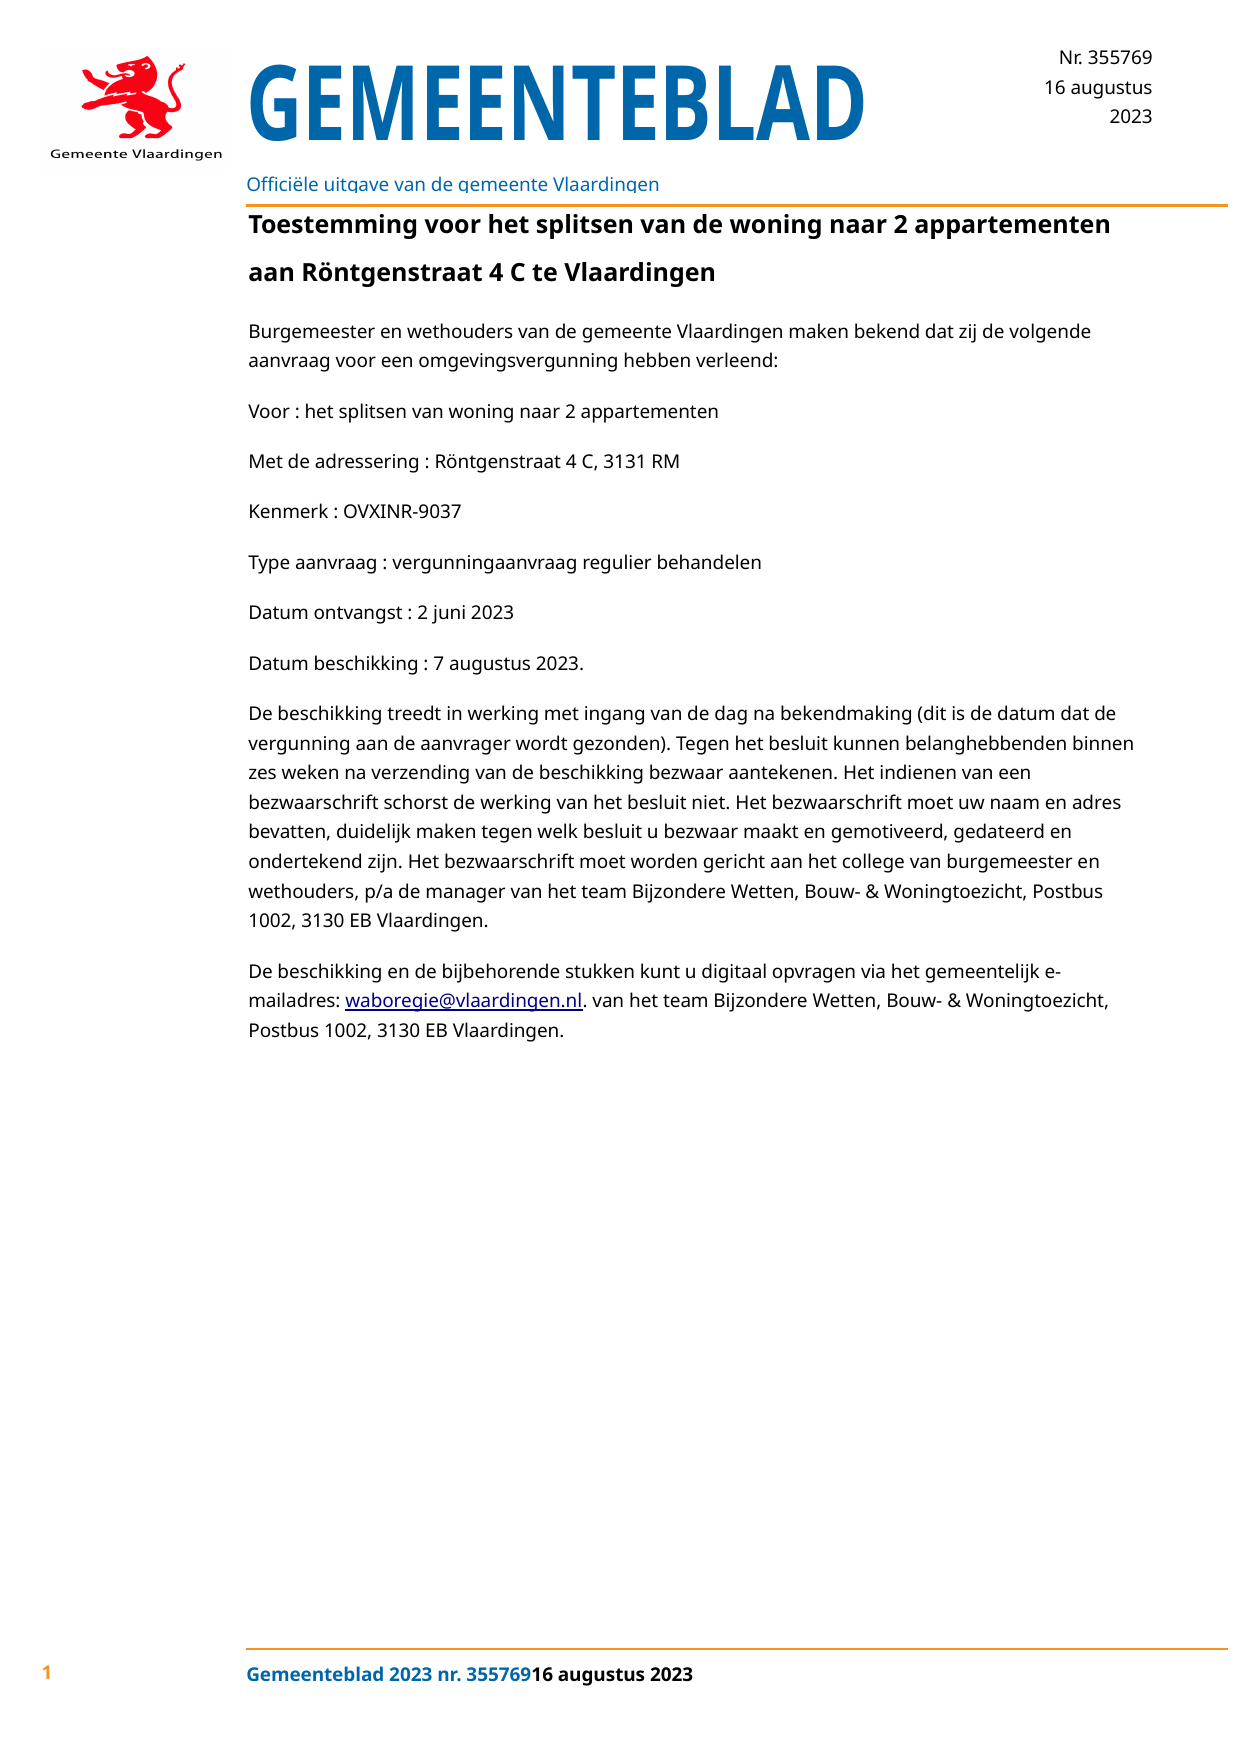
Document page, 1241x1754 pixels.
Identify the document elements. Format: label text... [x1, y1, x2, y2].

text Datum ontvangst : 2 juni 2023 [248, 599, 1152, 625]
text Kenmerk : OVXINR-9037 [248, 499, 1152, 524]
text Toestemming voor het splitsen van de woning naar 2 appartementen aan Röntgenstraat 4 C te Vlaardingen [248, 207, 1152, 288]
text De beschikking treedt in werking met ingang van de dag na bekendmaking (dit is de datum dat de vergunning aan de aanvrager wordt gezonden). Tegen het besluit kunnen belanghebbenden binnen zes weken na verzending van de beschikking bezwaar aantekenen. Het indienen van een bezwaarschrift schorst de werking van het besluit niet. Het bezwaarschrift moet uw naam en adres bevatten, duidelijk maken tegen welk besluit u bezwaar maakt en gemotiveerd, gedateerd en ondertekend zijn. Het bezwaarschrift moet worden gericht aan het college van burgemeester en wethouders, p/a de manager van het team Bijzondere Wetten, Bouw- & Woningtoezicht, Postbus 1002, 3130 EB Vlaardingen. [248, 700, 1152, 933]
text Voor : het splitsen van woning naar 2 appartementen [248, 398, 1152, 424]
text Type aanvraag : vergunningaanvraag regulier behandelen [248, 549, 1152, 575]
text De beschikking en de bijbehorende stukken kunt u digitaal opvragen via het gemeentelijk e-mailadres: waboregie@vlaardingen.nl. van het team Bijzondere Wetten, Bouw- & Woningtoezicht, Postbus 1002, 3130 EB Vlaardingen. [248, 958, 1152, 1043]
picture [41, 47, 231, 172]
text Datum beschikking : 7 augustus 2023. [248, 650, 1152, 676]
text Met de adressering : Röntgenstraat 4 C, 3131 RM [248, 448, 1152, 474]
text Burgemeester en wethouders van de gemeente Vlaardingen maken bekend dat zij de volgende aanvraag voor een omgevingsvergunning hebben verleend: [248, 318, 1152, 373]
